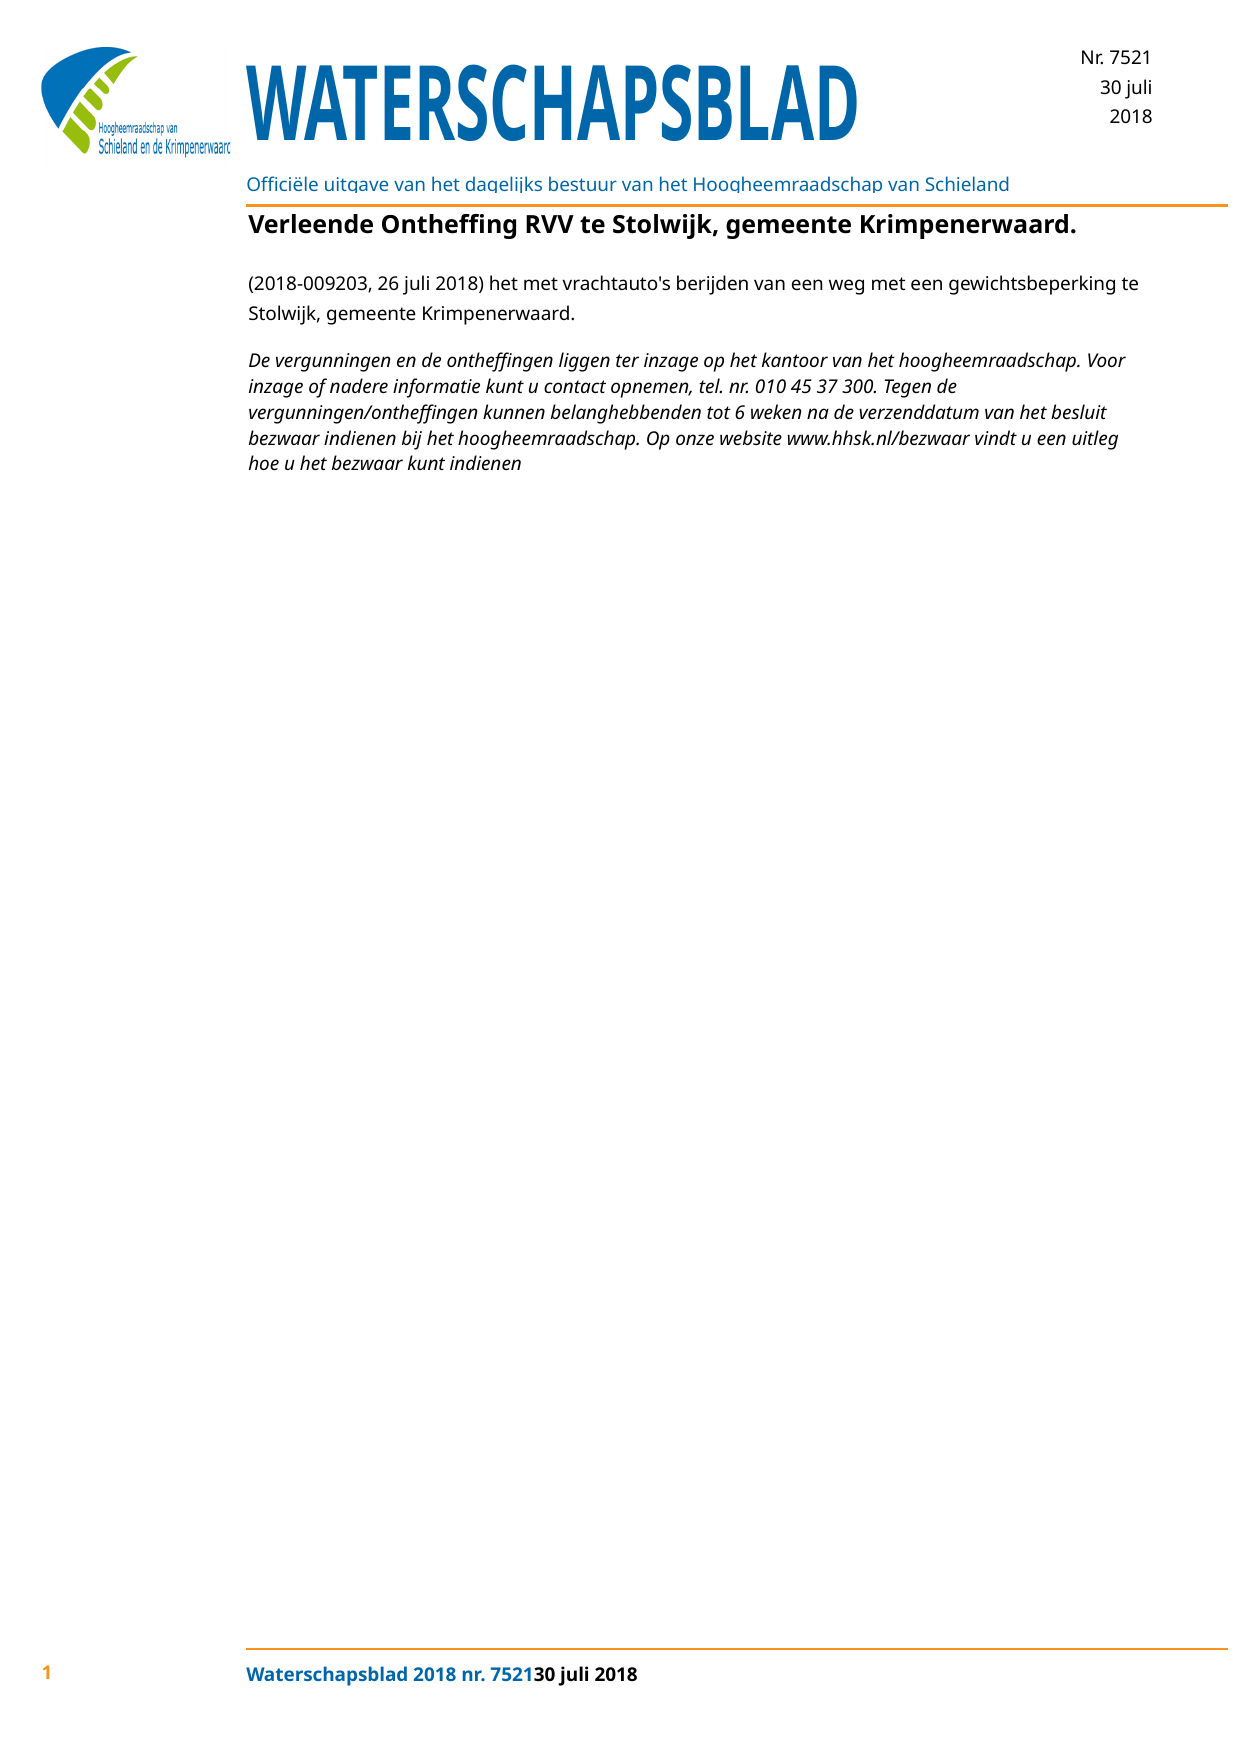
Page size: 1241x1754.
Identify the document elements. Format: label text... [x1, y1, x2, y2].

text (2018-009203, 26 juli 2018) het met vrachtauto's berijden van een weg met een gewichtsbeperking te Stolwijk, gemeente Krimpenerwaard. [248, 270, 1152, 326]
text Verleende Ontheffing RVV te Stolwijk, gemeente Krimpenerwaard. [248, 207, 1152, 241]
text De vergunningen en de ontheffingen liggen ter inzage op het kantoor van het hoogheemraadschap. Voor inzage of nadere informatie kunt u contact opnemen, tel. nr. 010 45 37 300. Tegen de vergunningen/ontheffingen kunnen belanghebbenden tot 6 weken na de verzenddatum van het besluit bezwaar indienen bij het hoogheemraadschap. Op onze website www.hhsk.nl/bezwaar vindt u een uitleg hoe u het bezwaar kunt indienen [248, 348, 1152, 476]
picture [41, 47, 231, 172]
